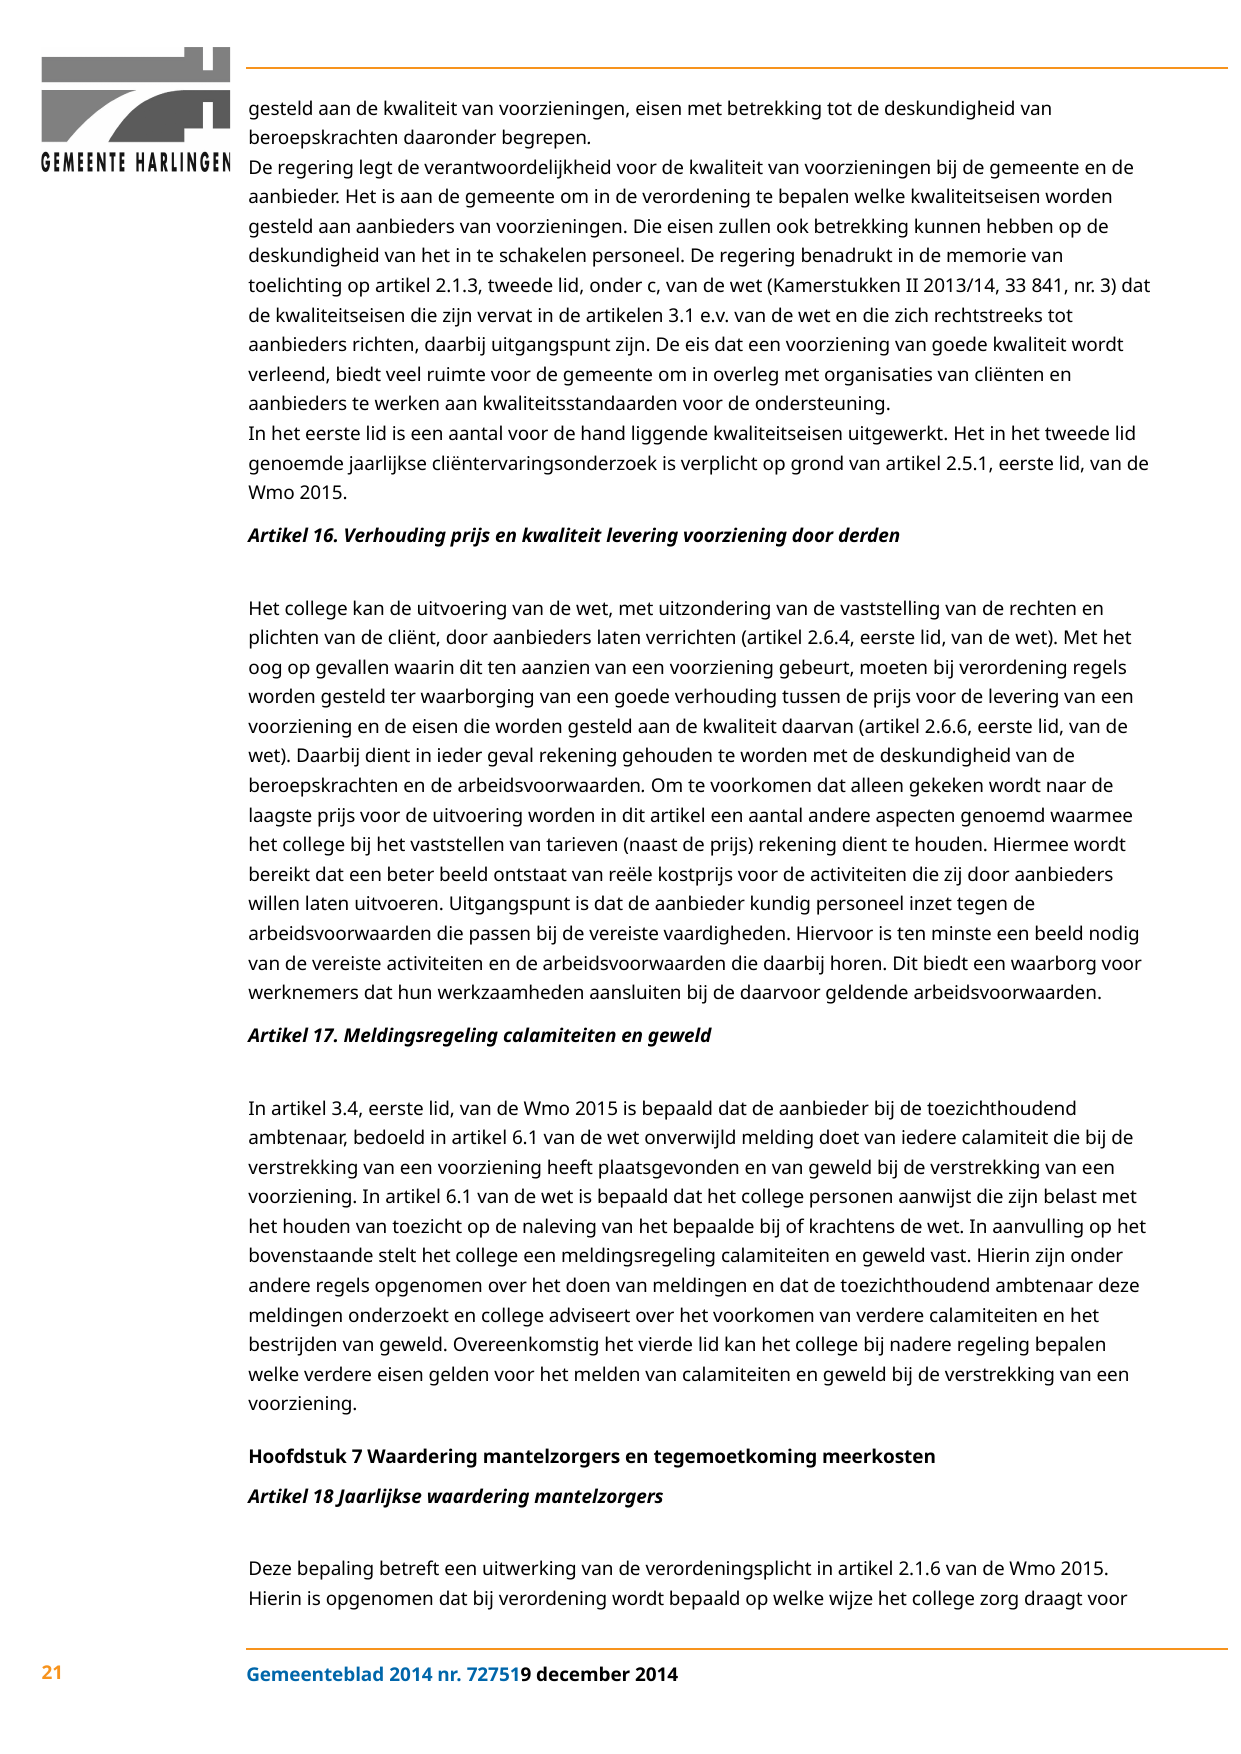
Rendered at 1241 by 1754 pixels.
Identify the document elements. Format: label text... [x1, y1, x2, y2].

text Het college kan de uitvoering van de wet, met uitzondering van de vaststelling van de rechten en plichten van de cliënt, door aanbieders laten verrichten (artikel 2.6.4, eerste lid, van de wet). Met het oog op gevallen waarin dit ten aanzien van een voorziening gebeurt, moeten bij verordening regels worden gesteld ter waarborging van een goede verhouding tussen de prijs voor de levering van een voorziening en de eisen die worden gesteld aan de kwaliteit daarvan (artikel 2.6.6, eerste lid, van de wet). Daarbij dient in ieder geval rekening gehouden te worden met de deskundigheid van de beroepskrachten en de arbeidsvoorwaarden. Om te voorkomen dat alleen gekeken wordt naar de laagste prijs voor de uitvoering worden in dit artikel een aantal andere aspecten genoemd waarmee het college bij het vaststellen van tarieven (naast de prijs) rekening dient te houden. Hiermee wordt bereikt dat een beter beeld ontstaat van reële kostprijs voor de activiteiten die zij door aanbieders willen laten uitvoeren. Uitgangspunt is dat de aanbieder kundig personeel inzet tegen de arbeidsvoorwaarden die passen bij de vereiste vaardigheden. Hiervoor is ten minste een beeld nodig van de vereiste activiteiten en de arbeidsvoorwaarden die daarbij horen. Dit biedt een waarborg voor werknemers dat hun werkzaamheden aansluiten bij de daarvoor geldende arbeidsvoorwaarden. [248, 595, 1152, 1005]
text Artikel 17. Meldingsregeling calamiteiten en geweld [248, 1022, 1152, 1048]
picture [41, 47, 231, 172]
text gesteld aan de kwaliteit van voorzieningen, eisen met betrekking tot de deskundigheid van beroepskrachten daaronder begrepen. [248, 95, 1152, 150]
text Artikel 16. Verhouding prijs en kwaliteit levering voorziening door derden [248, 522, 1152, 548]
text Artikel 18 Jaarlijkse waardering mantelzorgers [248, 1483, 1152, 1509]
text De regering legt de verantwoordelijkheid voor de kwaliteit van voorzieningen bij de gemeente en de aanbieder. Het is aan de gemeente om in de verordening te bepalen welke kwaliteitseisen worden gesteld aan aanbieders van voorzieningen. Die eisen zullen ook betrekking kunnen hebben op de deskundigheid van het in te schakelen personeel. De regering benadrukt in de memorie van toelichting op artikel 2.1.3, tweede lid, onder c, van de wet (Kamerstukken II 2013/14, 33 841, nr. 3) dat de kwaliteitseisen die zijn vervat in de artikelen 3.1 e.v. van de wet en die zich rechtstreeks tot aanbieders richten, daarbij uitgangspunt zijn. De eis dat een voorziening van goede kwaliteit wordt verleend, biedt veel ruimte voor de gemeente om in overleg met organisaties van cliënten en aanbieders te werken aan kwaliteitsstandaarden voor de ondersteuning. [248, 154, 1152, 416]
text Deze bepaling betreft een uitwerking van de verordeningsplicht in artikel 2.1.6 van de Wmo 2015. Hierin is opgenomen dat bij verordening wordt bepaald op welke wijze het college zorg draagt voor [248, 1555, 1152, 1611]
text In artikel 3.4, eerste lid, van de Wmo 2015 is bepaald dat de aanbieder bij de toezichthoudend ambtenaar, bedoeld in artikel 6.1 van de wet onverwijld melding doet van iedere calamiteit die bij de verstrekking van een voorziening heeft plaatsgevonden en van geweld bij de verstrekking van een voorziening. In artikel 6.1 van de wet is bepaald dat het college personen aanwijst die zijn belast met het houden van toezicht op de naleving van het bepaalde bij of krachtens de wet. In aanvulling op het bovenstaande stelt het college een meldingsregeling calamiteiten en geweld vast. Hierin zijn onder andere regels opgenomen over het doen van meldingen en dat de toezichthoudend ambtenaar deze meldingen onderzoekt en college adviseert over het voorkomen van verdere calamiteiten en het bestrijden van geweld. Overeenkomstig het vierde lid kan het college bij nadere regeling bepalen welke verdere eisen gelden voor het melden van calamiteiten en geweld bij de verstrekking van een voorziening. [248, 1095, 1152, 1416]
text Hoofdstuk 7 Waardering mantelzorgers en tegemoetkoming meerkosten [248, 1441, 1152, 1469]
text In het eerste lid is een aantal voor de hand liggende kwaliteitseisen uitgewerkt. Het in het tweede lid genoemde jaarlijkse cliëntervaringsonderzoek is verplicht op grond van artikel 2.5.1, eerste lid, van de Wmo 2015. [248, 420, 1152, 505]
